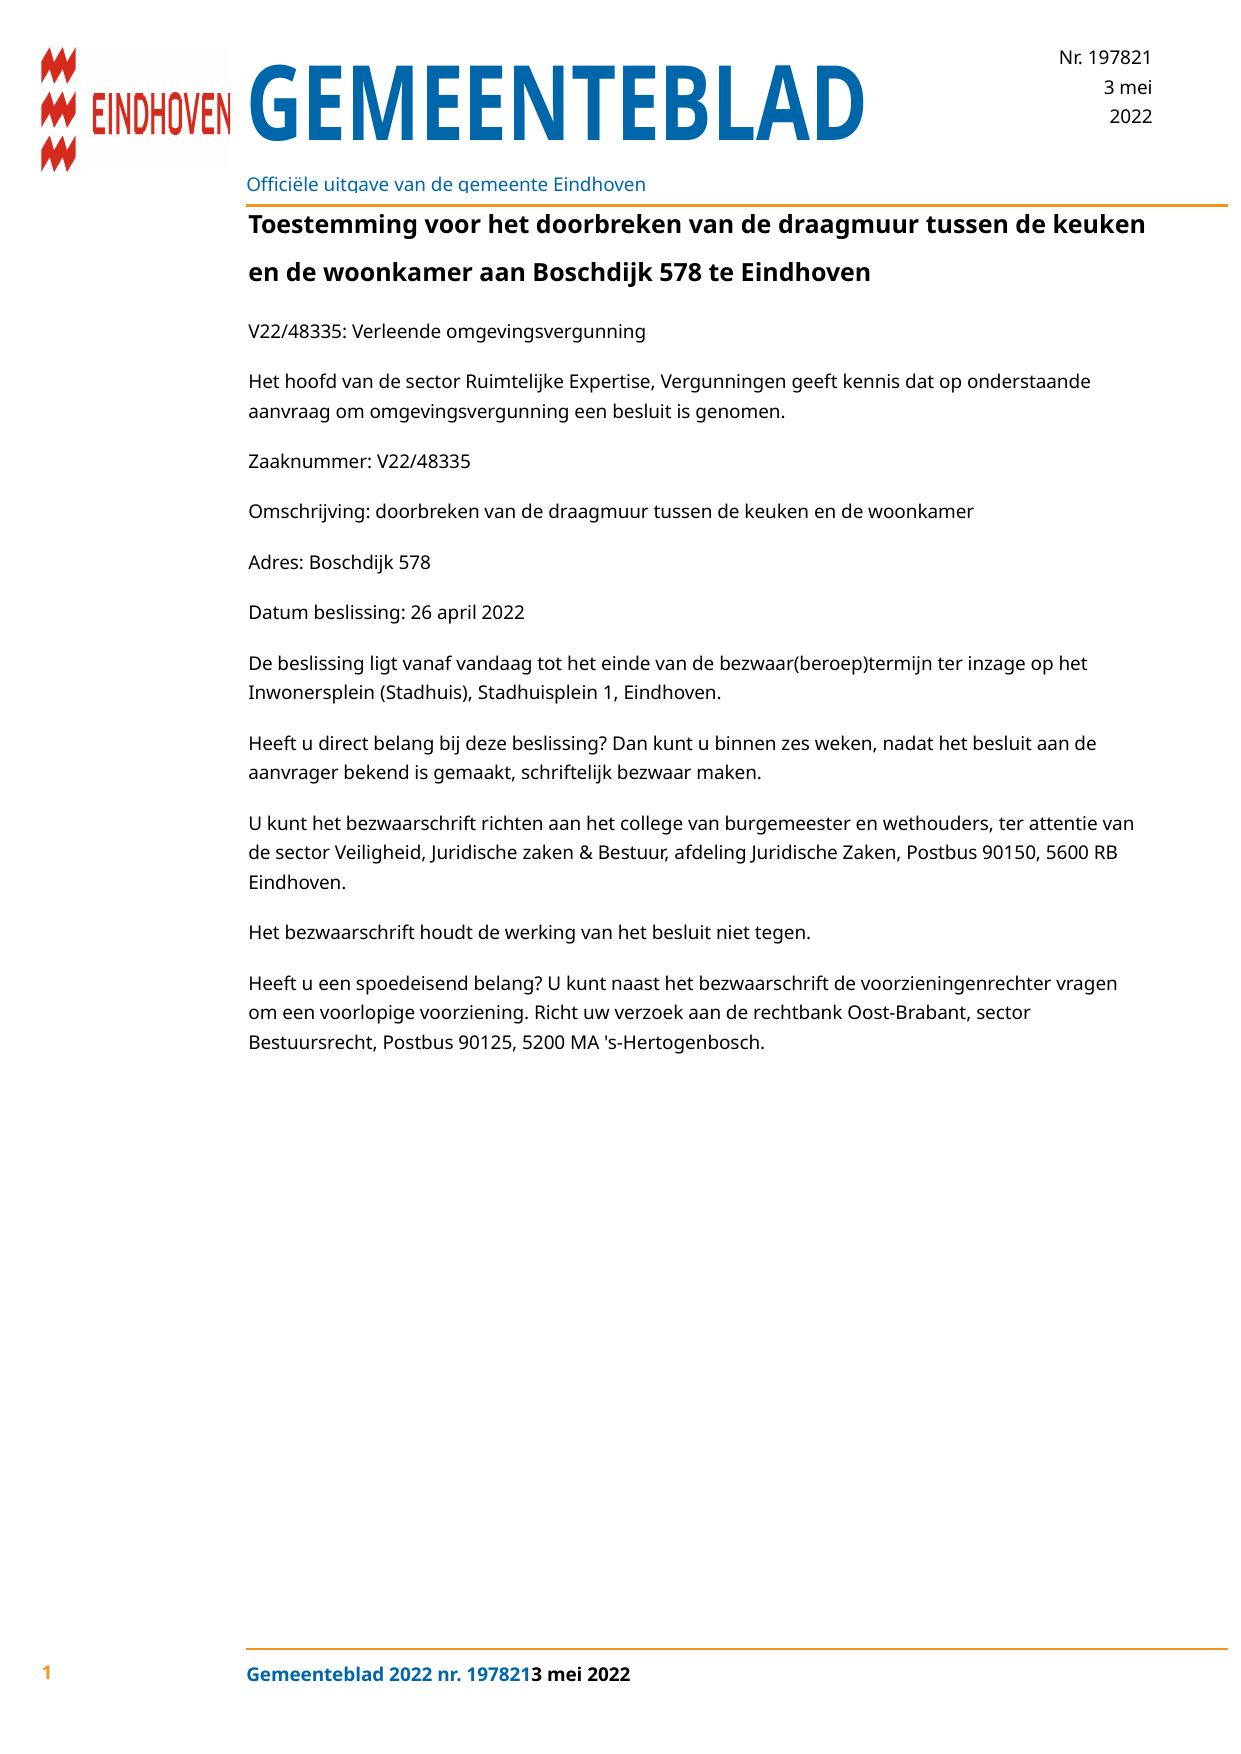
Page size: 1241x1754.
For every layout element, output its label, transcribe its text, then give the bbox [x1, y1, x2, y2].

text Het bezwaarschrift houdt de werking van het besluit niet tegen. [248, 919, 1152, 945]
text Datum beslissing: 26 april 2022 [248, 599, 1152, 625]
text Adres: Boschdijk 578 [248, 549, 1152, 575]
text Zaaknummer: V22/48335 [248, 448, 1152, 474]
text U kunt het bezwaarschrift richten aan het college van burgemeester en wethouders, ter attentie van de sector Veiligheid, Juridische zaken & Bestuur, afdeling Juridische Zaken, Postbus 90150, 5600 RB Eindhoven. [248, 810, 1152, 895]
text Omschrijving: doorbreken van de draagmuur tussen de keuken en de woonkamer [248, 499, 1152, 524]
text Heeft u een spoedeisend belang? U kunt naast het bezwaarschrift de voorzieningenrechter vragen om een voorlopige voorziening. Richt uw verzoek aan de rechtbank Oost-Brabant, sector Bestuursrecht, Postbus 90125, 5200 MA 's-Hertogenbosch. [248, 970, 1152, 1055]
text V22/48335: Verleende omgevingsvergunning [248, 318, 1152, 344]
text Het hoofd van de sector Ruimtelijke Expertise, Vergunningen geeft kennis dat op onderstaande aanvraag om omgevingsvergunning een besluit is genomen. [248, 368, 1152, 424]
picture [41, 47, 231, 172]
text De beslissing ligt vanaf vandaag tot het einde van de bezwaar(beroep)termijn ter inzage op het Inwonersplein (Stadhuis), Stadhuisplein 1, Eindhoven. [248, 650, 1152, 705]
text Toestemming voor het doorbreken van de draagmuur tussen de keuken en de woonkamer aan Boschdijk 578 te Eindhoven [248, 207, 1152, 288]
text Heeft u direct belang bij deze beslissing? Dan kunt u binnen zes weken, nadat het besluit aan de aanvrager bekend is gemaakt, schriftelijk bezwaar maken. [248, 730, 1152, 785]
